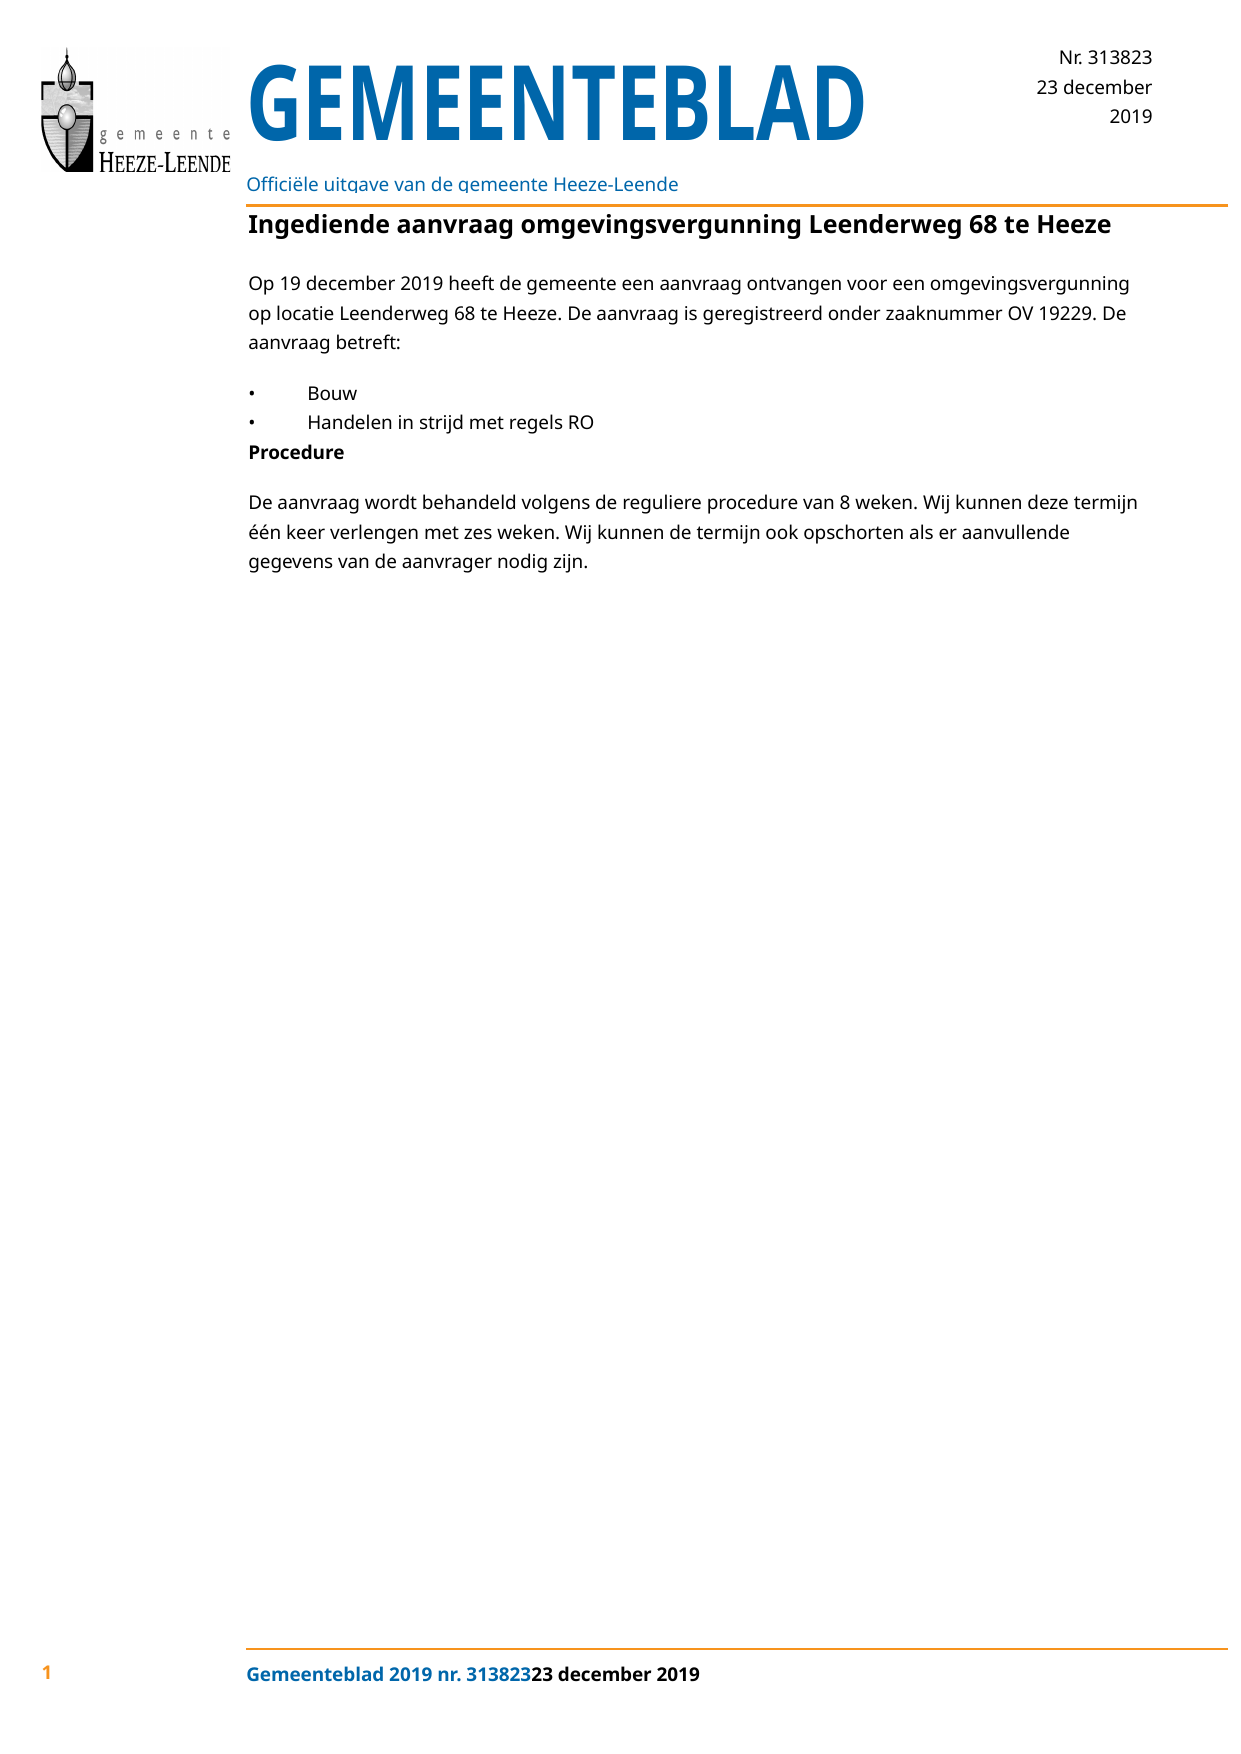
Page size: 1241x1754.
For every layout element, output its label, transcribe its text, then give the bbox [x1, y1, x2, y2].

picture [41, 47, 231, 172]
text Op 19 december 2019 heeft de gemeente een aanvraag ontvangen voor een omgevingsvergunning op locatie Leenderweg 68 te Heeze. De aanvraag is geregistreerd onder zaaknummer OV 19229. De aanvraag betreft: [248, 270, 1152, 355]
text Procedure [248, 439, 1152, 465]
list Bouw [248, 380, 1152, 406]
list Handelen in strijd met regels RO [248, 409, 1152, 435]
text De aanvraag wordt behandeld volgens de reguliere procedure van 8 weken. Wij kunnen deze termijn één keer verlengen met zes weken. Wij kunnen de termijn ook opschorten als er aanvullende gegevens van de aanvrager nodig zijn. [248, 489, 1152, 574]
text Ingediende aanvraag omgevingsvergunning Leenderweg 68 te Heeze [248, 207, 1152, 241]
